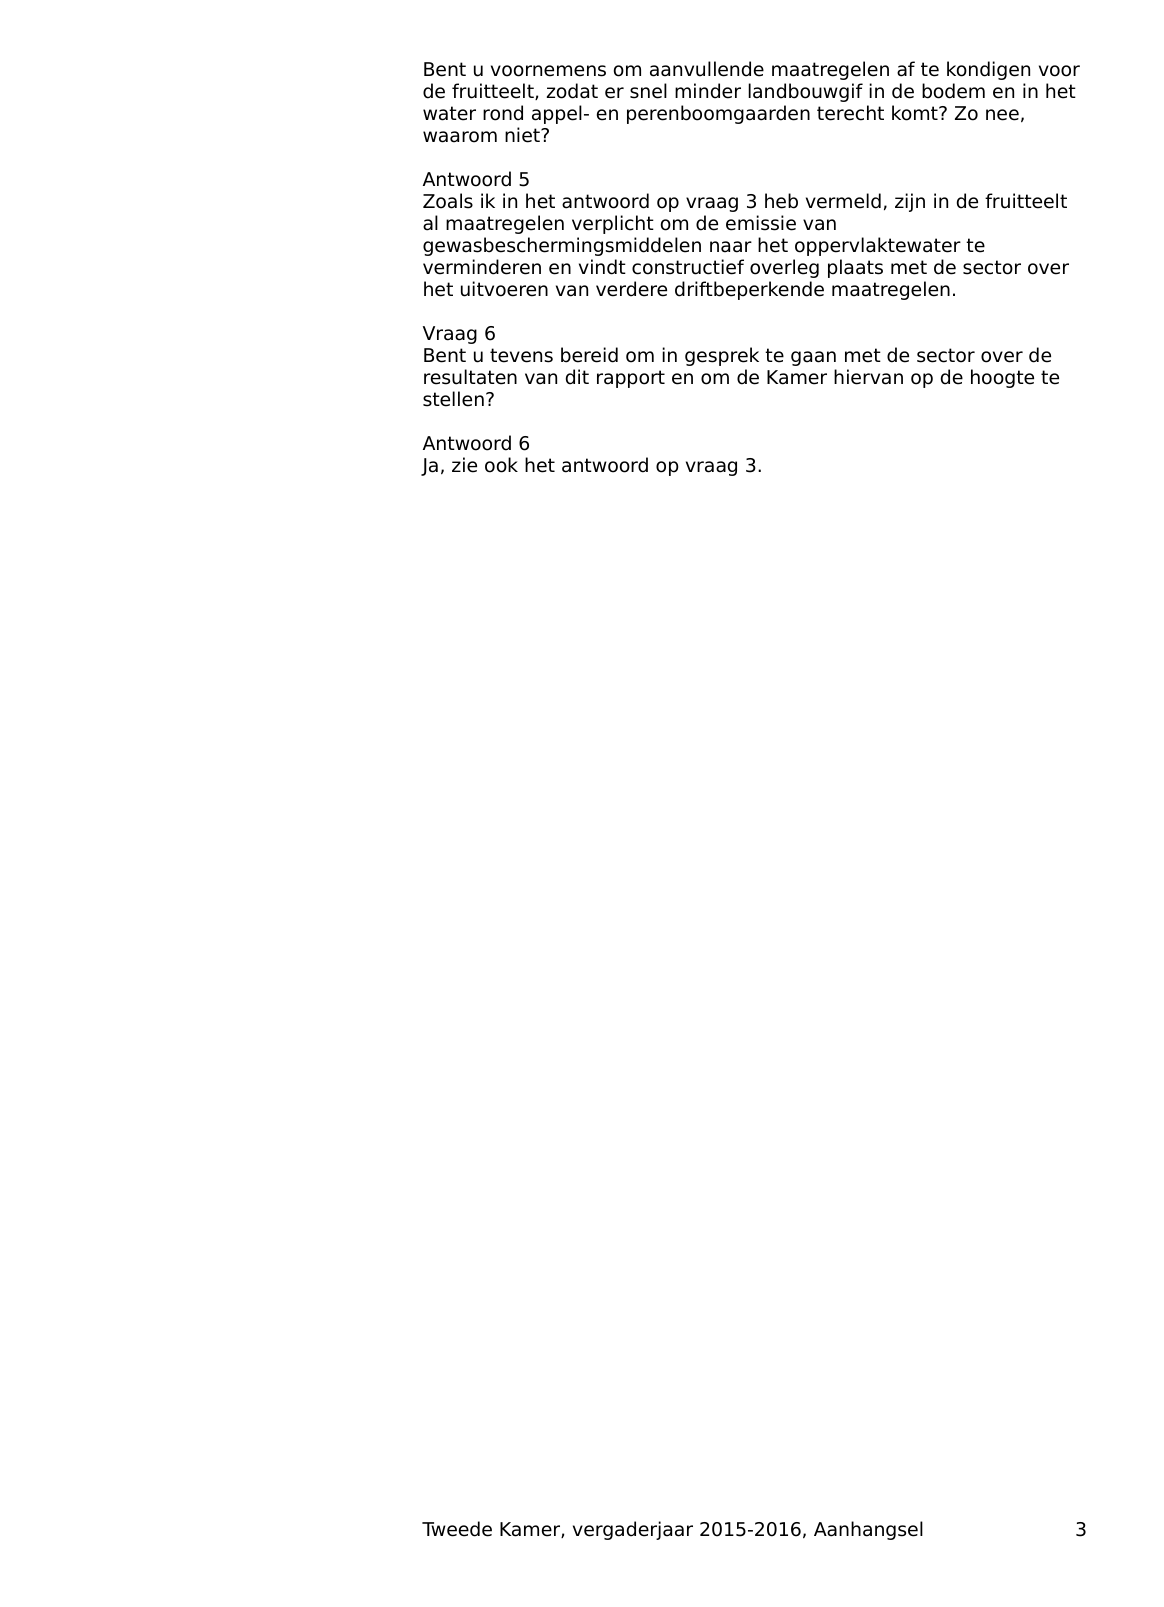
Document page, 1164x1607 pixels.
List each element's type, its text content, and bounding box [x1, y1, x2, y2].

text Bent u tevens bereid om in gesprek te gaan met de sector over de resultaten van dit rapport en om de Kamer hiervan op de hoogte te stellen? [422, 345, 1087, 411]
text Bent u voornemens om aanvullende maatregelen af te kondigen voor de fruitteelt, zodat er snel minder landbouwgif in de bodem en in het water rond appel- en perenboomgaarden terecht komt? Zo nee, waarom niet? [422, 59, 1087, 147]
text Antwoord 6 [422, 433, 1087, 455]
text Zoals ik in het antwoord op vraag 3 heb vermeld, zijn in de fruitteelt al maatregelen verplicht om de emissie van gewasbeschermingsmiddelen naar het oppervlaktewater te verminderen en vindt constructief overleg plaats met de sector over het uitvoeren van verdere driftbeperkende maatregelen. [422, 191, 1087, 301]
text Ja, zie ook het antwoord op vraag 3. [422, 455, 1087, 477]
text Vraag 6 [422, 323, 1087, 345]
text Antwoord 5 [422, 169, 1087, 191]
